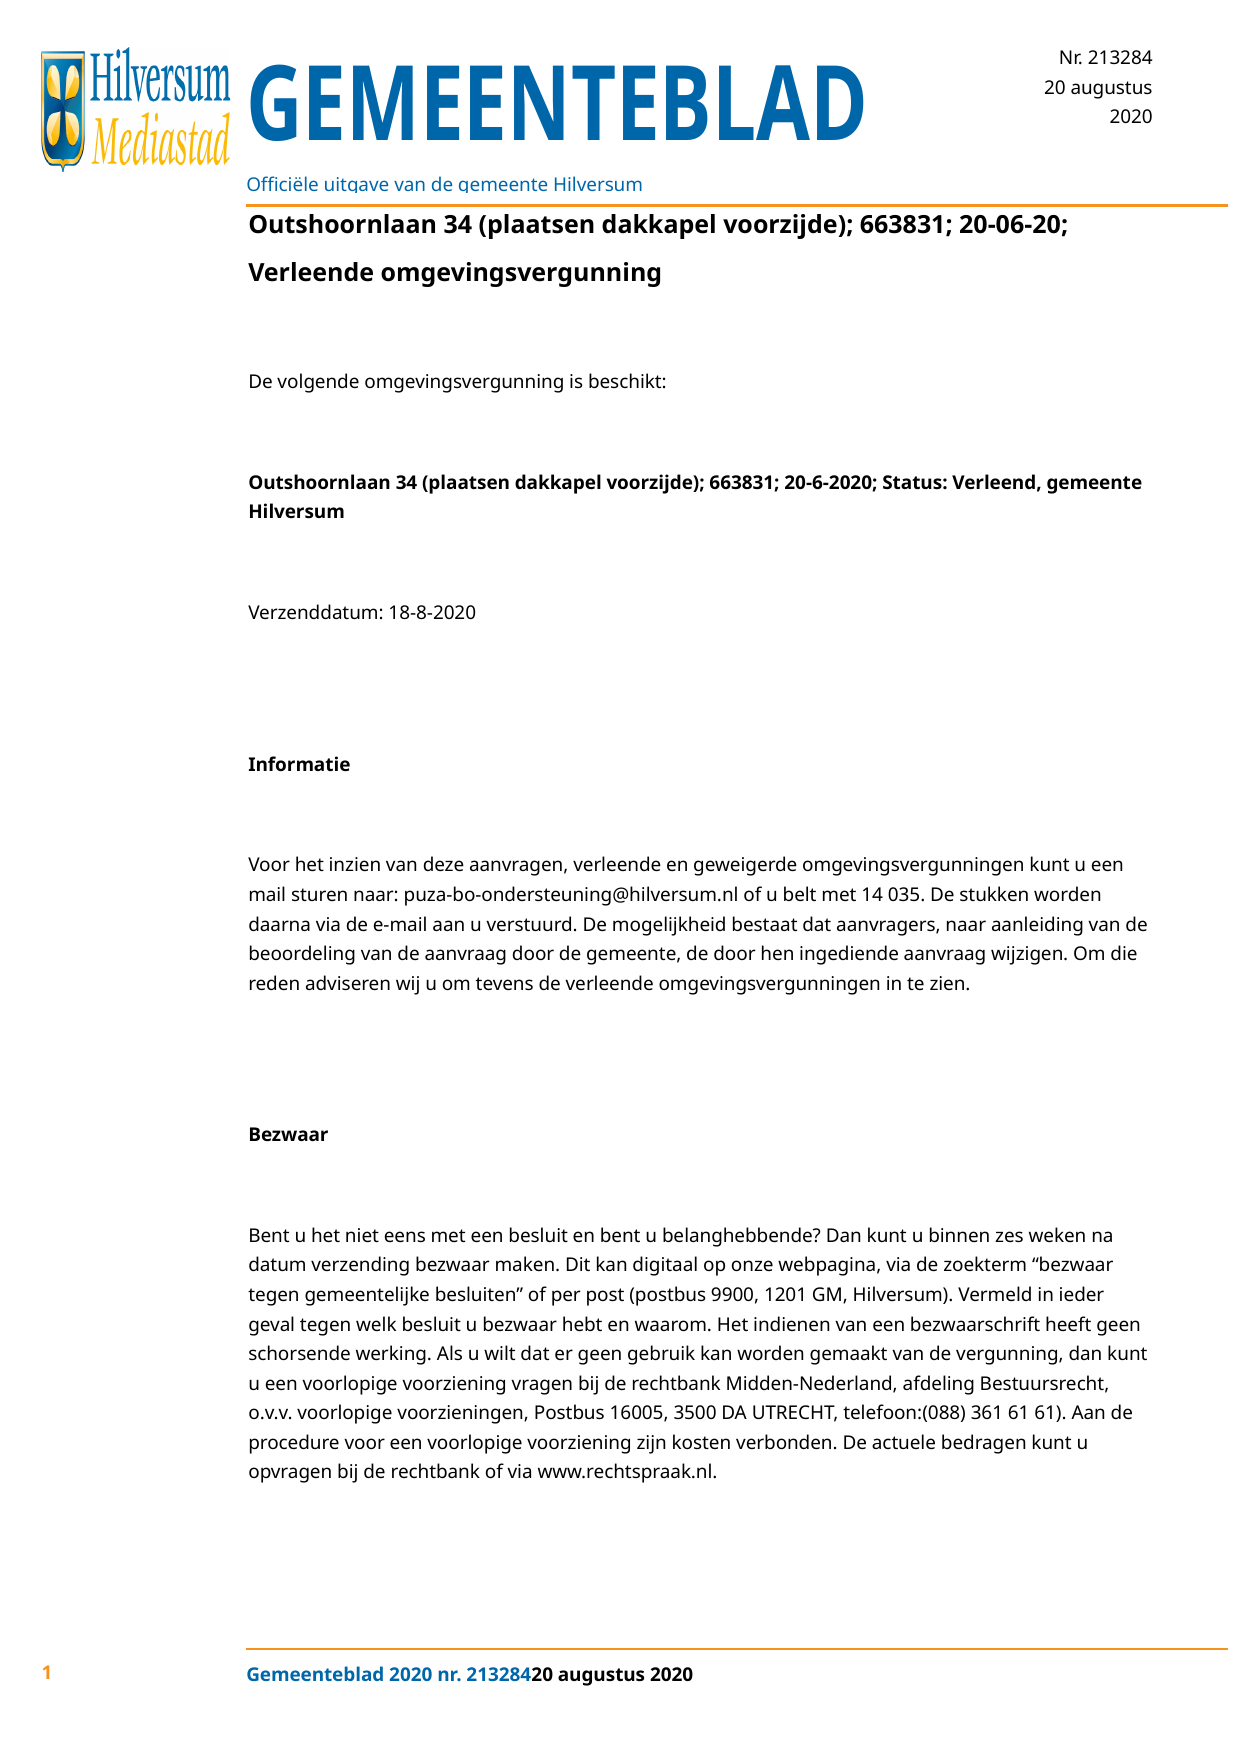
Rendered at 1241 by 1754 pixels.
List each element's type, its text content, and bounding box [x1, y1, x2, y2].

text Bent u het niet eens met een besluit en bent u belanghebbende? Dan kunt u binnen zes weken na datum verzending bezwaar maken. Dit kan digitaal op onze webpagina, via de zoekterm “bezwaar tegen gemeentelijke besluiten” of per post (postbus 9900, 1201 GM, Hilversum). Vermeld in ieder geval tegen welk besluit u bezwaar hebt en waarom. Het indienen van een bezwaarschrift heeft geen schorsende werking. Als u wilt dat er geen gebruik kan worden gemaakt van de vergunning, dan kunt u een voorlopige voorziening vragen bij de rechtbank Midden-Nederland, afdeling Bestuursrecht, o.v.v. voorlopige voorzieningen, Postbus 16005, 3500 DA UTRECHT, telefoon:(088) 361 61 61). Aan de procedure voor een voorlopige voorziening zijn kosten verbonden. De actuele bedragen kunt u opvragen bij de rechtbank of via www.rechtspraak.nl. [248, 1222, 1152, 1484]
text Bezwaar [248, 1121, 1152, 1147]
text Outshoornlaan 34 (plaatsen dakkapel voorzijde); 663831; 20-6-2020; Status: Verleend, gemeente Hilversum [248, 469, 1152, 524]
picture [41, 47, 231, 172]
text Voor het inzien van deze aanvragen, verleende en geweigerde omgevingsvergunningen kunt u een mail sturen naar: puza-bo-ondersteuning@hilversum.nl of u belt met 14 035. De stukken worden daarna via de e-mail aan u verstuurd. De mogelijkheid bestaat dat aanvragers, naar aanleiding van de beoordeling van de aanvraag door de gemeente, de door hen ingediende aanvraag wijzigen. Om die reden adviseren wij u om tevens de verleende omgevingsvergunningen in te zien. [248, 852, 1152, 996]
text Informatie [248, 751, 1152, 777]
text Outshoornlaan 34 (plaatsen dakkapel voorzijde); 663831; 20-06-20; Verleende omgevingsvergunning [248, 207, 1152, 288]
text De volgende omgevingsvergunning is beschikt: [248, 368, 1152, 394]
text Verzenddatum: 18-8-2020 [248, 599, 1152, 625]
